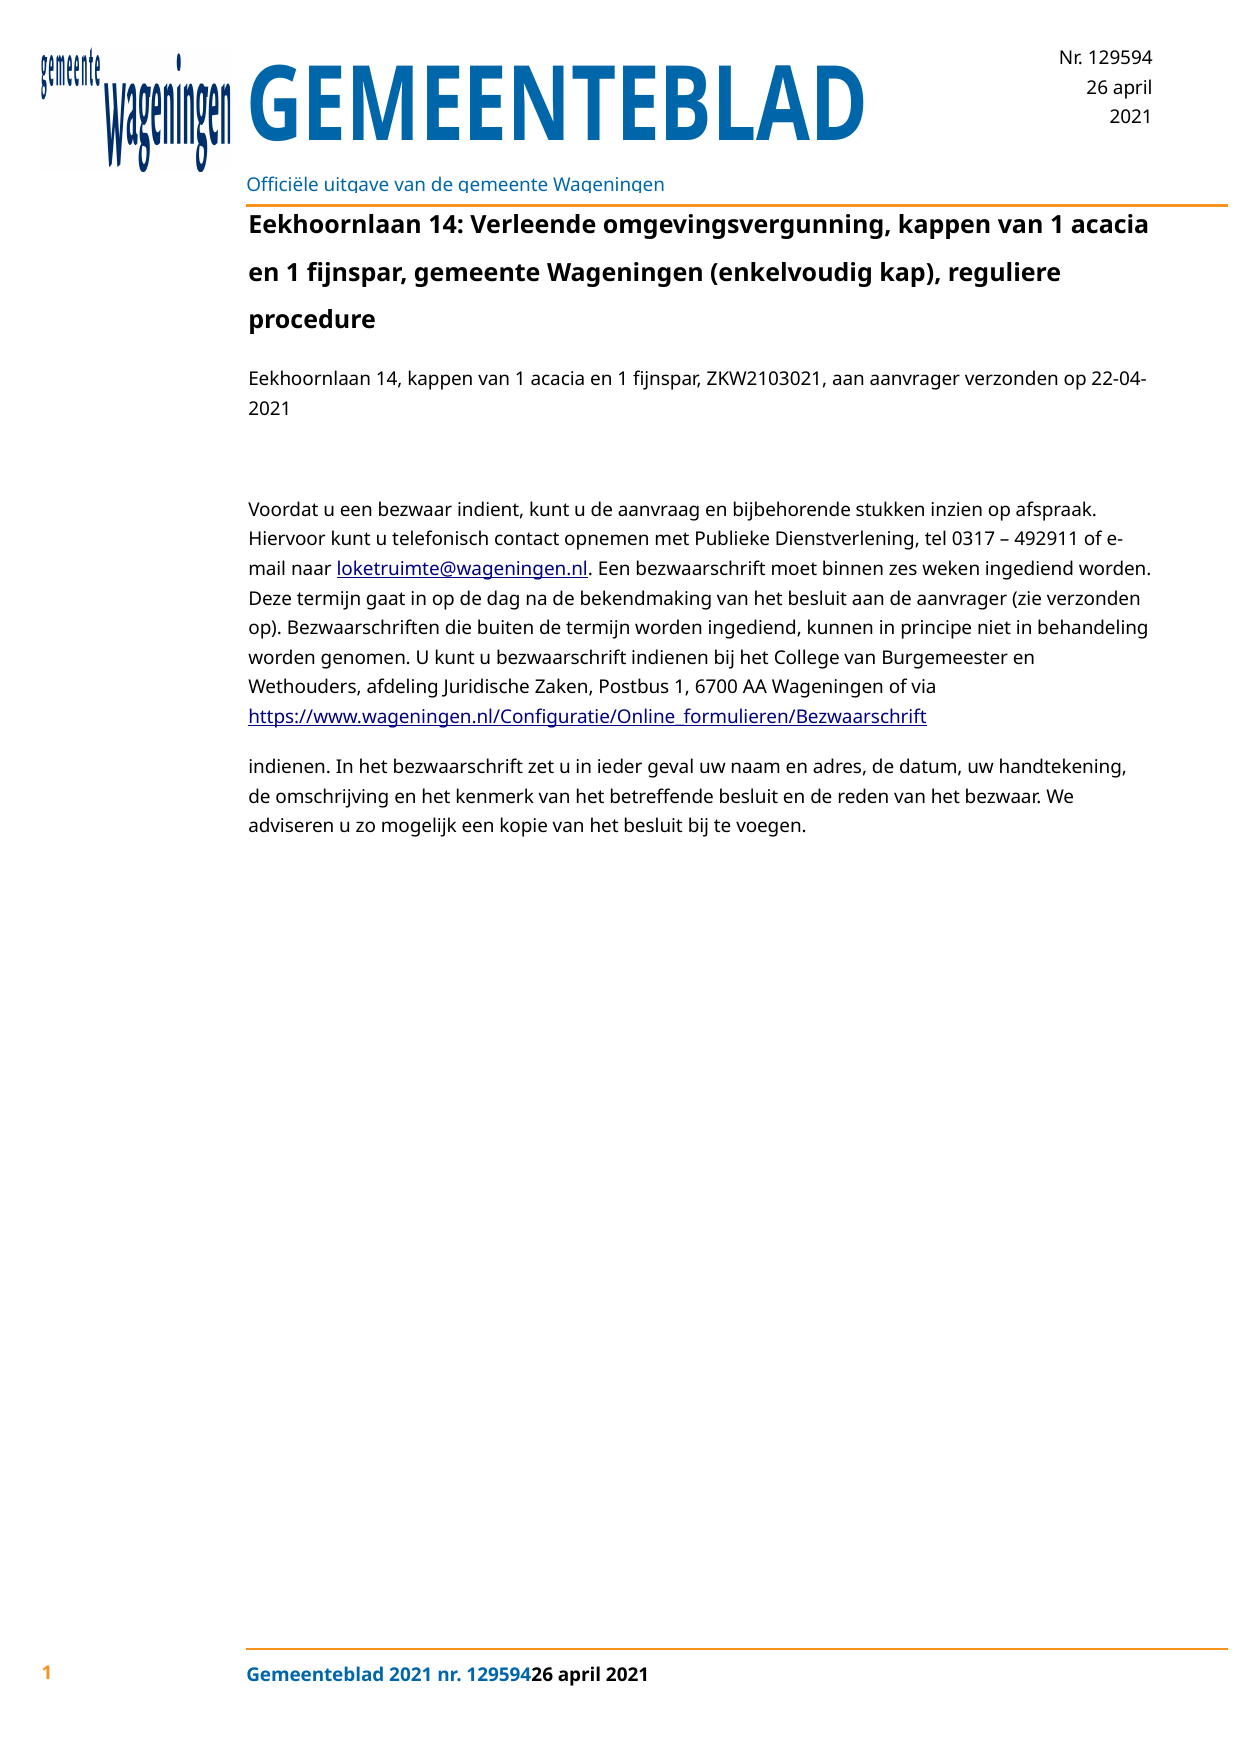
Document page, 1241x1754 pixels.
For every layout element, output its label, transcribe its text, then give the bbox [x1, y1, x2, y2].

text Eekhoornlaan 14: Verleende omgevingsvergunning, kappen van 1 acacia en 1 fijnspar, gemeente Wageningen (enkelvoudig kap), reguliere procedure [248, 207, 1152, 336]
text indienen. In het bezwaarschrift zet u in ieder geval uw naam en adres, de datum, uw handtekening, de omschrijving en het kenmerk van het betreffende besluit en de reden van het bezwaar. We adviseren u zo mogelijk een kopie van het besluit bij te voegen. [248, 753, 1152, 838]
picture [41, 47, 231, 172]
text Eekhoornlaan 14, kappen van 1 acacia en 1 fijnspar, ZKW2103021, aan aanvrager verzonden op 22-04-2021 [248, 366, 1152, 421]
text Voordat u een bezwaar indient, kunt u de aanvraag en bijbehorende stukken inzien op afspraak. Hiervoor kunt u telefonisch contact opnemen met Publieke Dienstverlening, tel 0317 – 492911 of e-mail naar loketruimte@wageningen.nl. Een bezwaarschrift moet binnen zes weken ingediend worden. Deze termijn gaat in op de dag na de bekendmaking van het besluit aan de aanvrager (zie verzonden op). Bezwaarschriften die buiten de termijn worden ingediend, kunnen in principe niet in behandeling worden genomen. U kunt u bezwaarschrift indienen bij het College van Burgemeester en Wethouders, afdeling Juridische Zaken, Postbus 1, 6700 AA Wageningen of via https://www.wageningen.nl/Configuratie/Online_formulieren/Bezwaarschrift [248, 496, 1152, 729]
